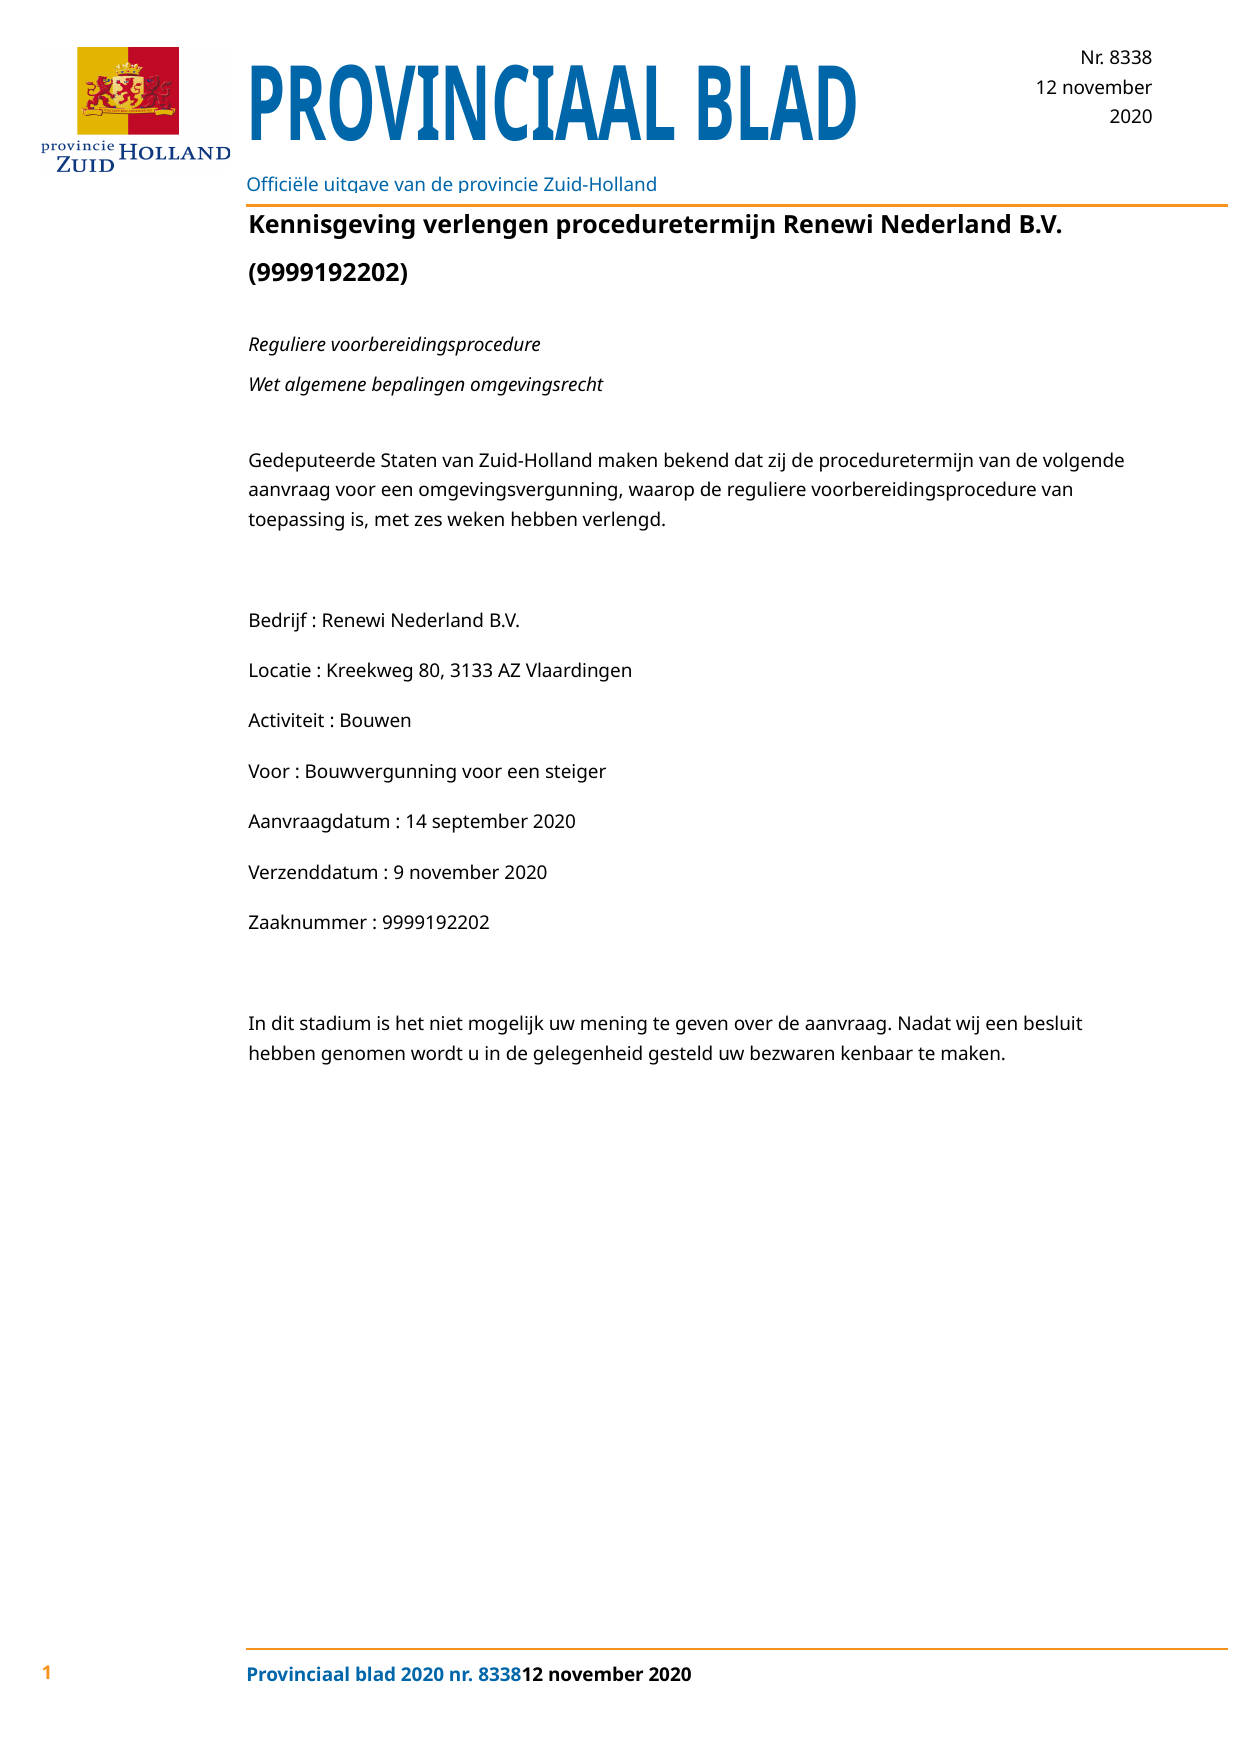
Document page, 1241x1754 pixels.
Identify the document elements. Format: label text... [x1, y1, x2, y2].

text Zaaknummer : 9999192202 [248, 909, 1152, 935]
text Kennisgeving verlengen proceduretermijn Renewi Nederland B.V. (9999192202) [248, 207, 1152, 288]
text Aanvraagdatum : 14 september 2020 [248, 808, 1152, 834]
text Wet algemene bepalingen omgevingsrecht [248, 371, 1152, 396]
text In dit stadium is het niet mogelijk uw mening te geven over de aanvraag. Nadat wij een besluit hebben genomen wordt u in de gelegenheid gesteld uw bezwaren kenbaar te maken. [248, 1010, 1152, 1066]
text Reguliere voorbereidingsprocedure [248, 331, 1152, 357]
picture [41, 47, 231, 172]
text Voor : Bouwvergunning voor een steiger [248, 758, 1152, 784]
text Gedeputeerde Staten van Zuid-Holland maken bekend dat zij de proceduretermijn van de volgende aanvraag voor een omgevingsvergunning, waarop de reguliere voorbereidingsprocedure van toepassing is, met zes weken hebben verlengd. [248, 447, 1152, 532]
text Bedrijf : Renewi Nederland B.V. [248, 607, 1152, 633]
text Verzenddatum : 9 november 2020 [248, 859, 1152, 885]
text Activiteit : Bouwen [248, 708, 1152, 733]
text Locatie : Kreekweg 80, 3133 AZ Vlaardingen [248, 657, 1152, 683]
